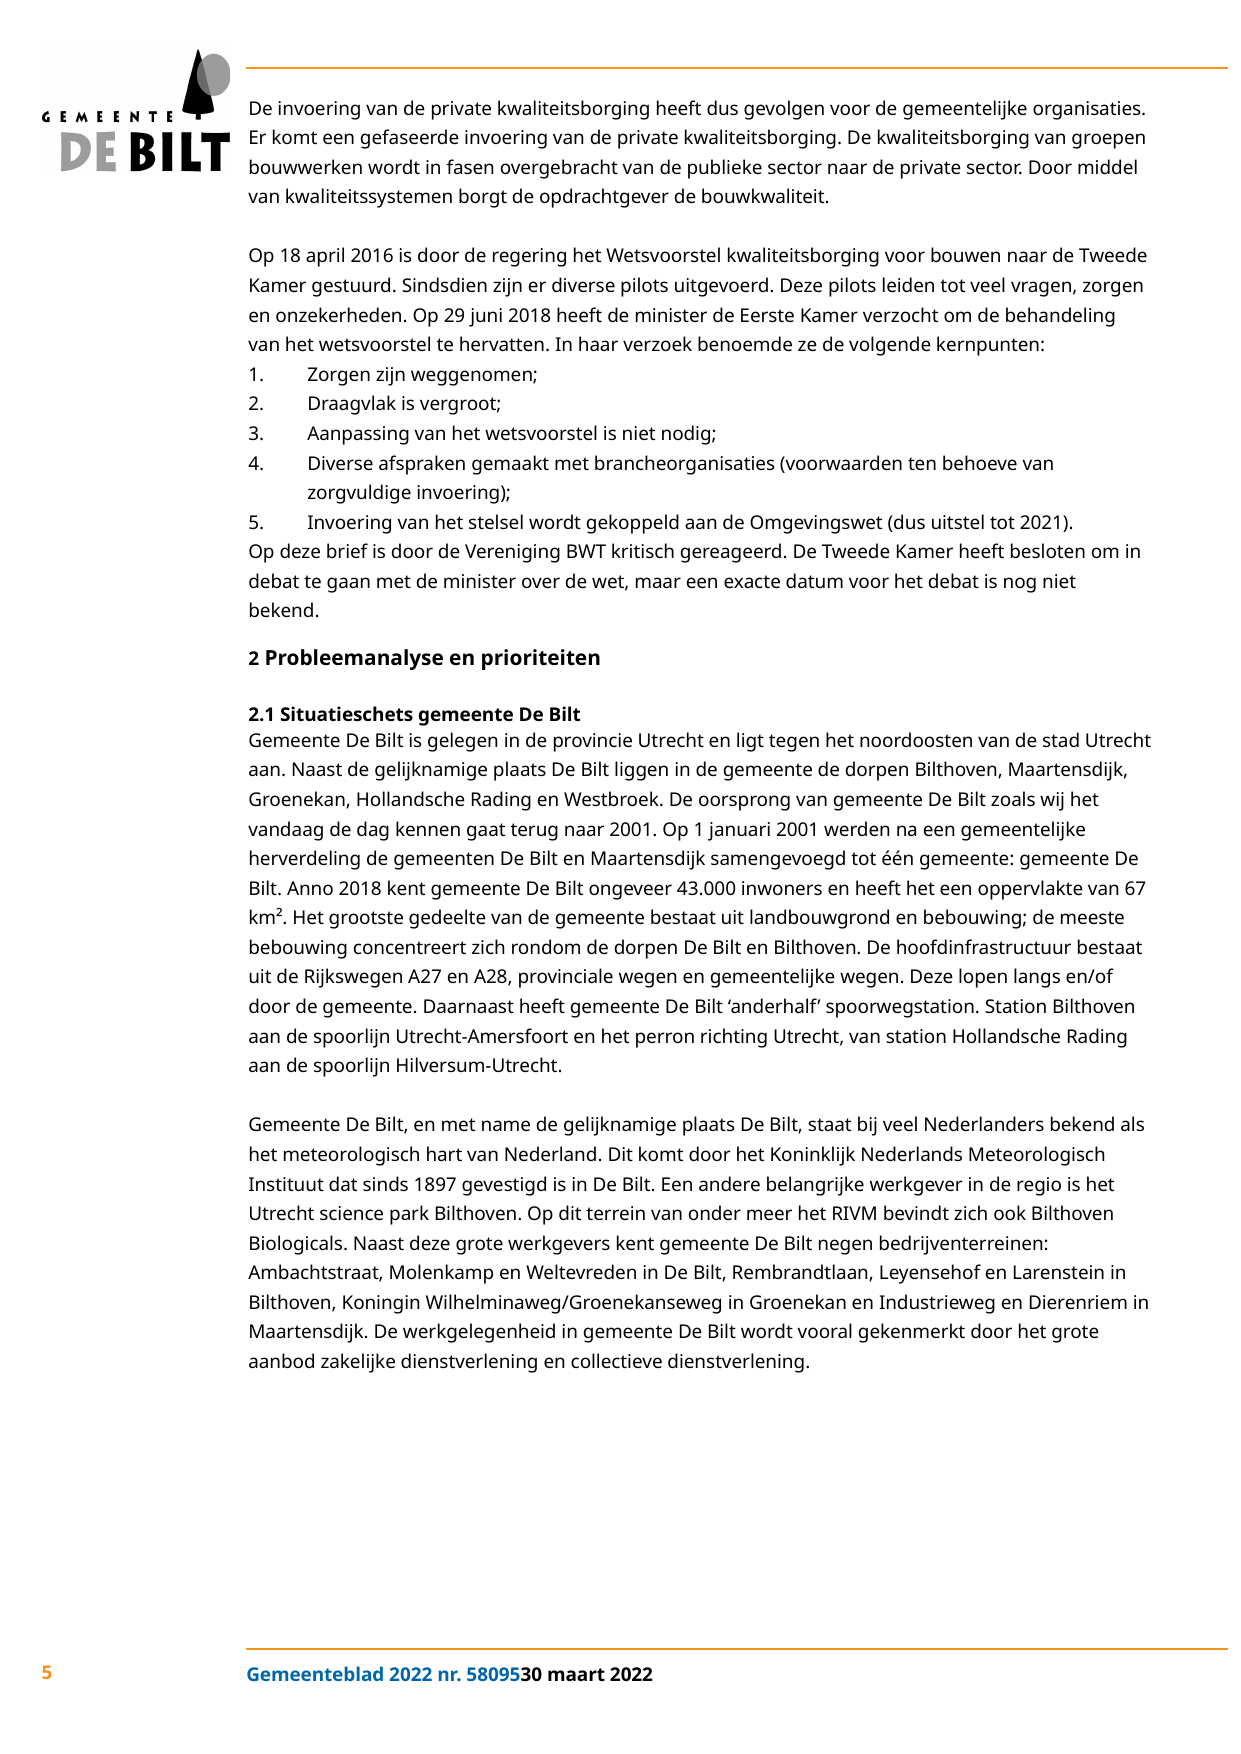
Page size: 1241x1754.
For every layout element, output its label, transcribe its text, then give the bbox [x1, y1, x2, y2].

text De invoering van de private kwaliteitsborging heeft dus gevolgen voor de gemeentelijke organisaties. Er komt een gefaseerde invoering van de private kwaliteitsborging. De kwaliteitsborging van groepen bouwwerken wordt in fasen overgebracht van de publieke sector naar de private sector. Door middel van kwaliteitssystemen borgt de opdrachtgever de bouwkwaliteit. [248, 95, 1152, 209]
text Op 18 april 2016 is door de regering het Wetsvoorstel kwaliteitsborging voor bouwen naar de Tweede Kamer gestuurd. Sindsdien zijn er diverse pilots uitgevoerd. Deze pilots leiden tot veel vragen, zorgen en onzekerheden. Op 29 juni 2018 heeft de minister de Eerste Kamer verzocht om de behandeling van het wetsvoorstel te hervatten. In haar verzoek benoemde ze de volgende kernpunten: [248, 243, 1152, 357]
text 2.1 Situatieschets gemeente De Bilt [248, 701, 1152, 727]
list Aanpassing van het wetsvoorstel is niet nodig; [248, 420, 1152, 446]
text Gemeente De Bilt is gelegen in de provincie Utrecht en ligt tegen het noordoosten van de stad Utrecht aan. Naast de gelijknamige plaats De Bilt liggen in de gemeente de dorpen Bilthoven, Maartensdijk, Groenekan, Hollandsche Rading en Westbroek. De oorsprong van gemeente De Bilt zoals wij het vandaag de dag kennen gaat terug naar 2001. Op 1 januari 2001 werden na een gemeentelijke herverdeling de gemeenten De Bilt en Maartensdijk samengevoegd tot één gemeente: gemeente De Bilt. Anno 2018 kent gemeente De Bilt ongeveer 43.000 inwoners en heeft het een oppervlakte van 67 km². Het grootste gedeelte van de gemeente bestaat uit landbouwgrond en bebouwing; de meeste bebouwing concentreert zich rondom de dorpen De Bilt en Bilthoven. De hoofdinfrastructuur bestaat uit de Rijkswegen A27 en A28, provinciale wegen en gemeentelijke wegen. Deze lopen langs en/of door de gemeente. Daarnaast heeft gemeente De Bilt ‘anderhalf’ spoorwegstation. Station Bilthoven aan de spoorlijn Utrecht-Amersfoort en het perron richting Utrecht, van station Hollandsche Rading aan de spoorlijn Hilversum-Utrecht. [248, 727, 1152, 1078]
text 2 Probleemanalyse en prioriteiten [248, 643, 1152, 672]
list Diverse afspraken gemaakt met brancheorganisaties (voorwaarden ten behoeve van zorgvuldige invoering); [248, 450, 1152, 505]
list Zorgen zijn weggenomen; [248, 361, 1152, 387]
list Invoering van het stelsel wordt gekoppeld aan de Omgevingswet (dus uitstel tot 2021). [248, 509, 1152, 535]
picture [41, 47, 231, 172]
text Gemeente De Bilt, en met name de gelijknamige plaats De Bilt, staat bij veel Nederlanders bekend als het meteorologisch hart van Nederland. Dit komt door het Koninklijk Nederlands Meteorologisch Instituut dat sinds 1897 gevestigd is in De Bilt. Een andere belangrijke werkgever in de regio is het Utrecht science park Bilthoven. Op dit terrein van onder meer het RIVM bevindt zich ook Bilthoven Biologicals. Naast deze grote werkgevers kent gemeente De Bilt negen bedrijventerreinen: Ambachtstraat, Molenkamp en Weltevreden in De Bilt, Rembrandtlaan, Leyensehof en Larenstein in Bilthoven, Koningin Wilhelminaweg/Groenekanseweg in Groenekan en Industrieweg en Dierenriem in Maartensdijk. De werkgelegenheid in gemeente De Bilt wordt vooral gekenmerkt door het grote aanbod zakelijke dienstverlening en collectieve dienstverlening. [248, 1112, 1152, 1374]
text Op deze brief is door de Vereniging BWT kritisch gereageerd. De Tweede Kamer heeft besloten om in debat te gaan met de minister over de wet, maar een exacte datum voor het debat is nog niet bekend. [248, 538, 1152, 623]
list Draagvlak is vergroot; [248, 391, 1152, 416]
